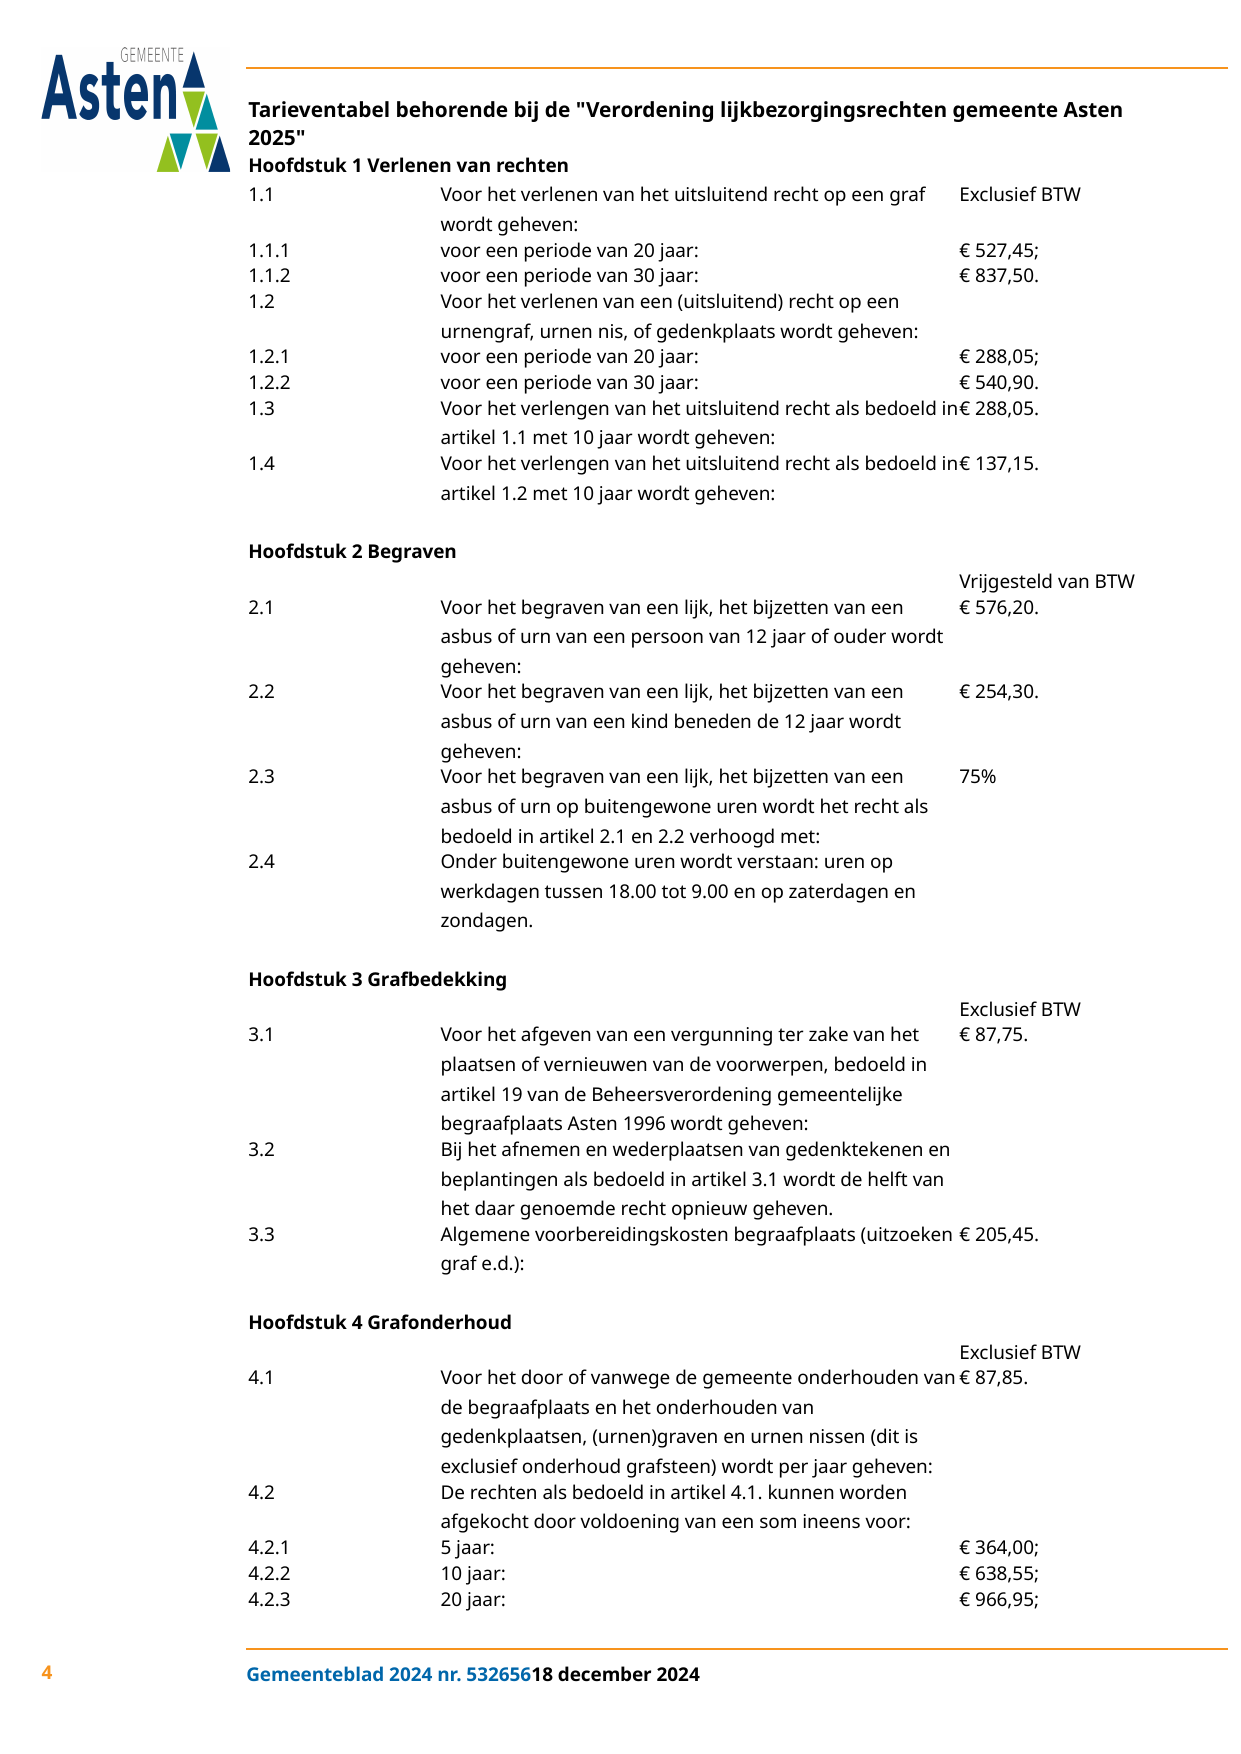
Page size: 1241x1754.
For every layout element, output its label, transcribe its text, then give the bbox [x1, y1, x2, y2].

table_cell Voor het verlengen van het uitsluitend recht als bedoeld in artikel 1.2 met 10 jaar wordt geheven: [440, 450, 959, 506]
table_cell 3.3 [248, 1221, 440, 1276]
table_cell 10 jaar: [440, 1560, 959, 1586]
table_cell Onder buitengewone uren wordt verstaan: uren op werkdagen tussen 18.00 tot 9.00 en op zaterdagen en zondagen. [440, 849, 959, 933]
table_cell 4.1 [248, 1365, 440, 1479]
table_cell 75% [959, 764, 1152, 848]
table_header [440, 568, 959, 594]
text Hoofdstuk 1 Verlenen van rechten [248, 152, 1152, 177]
table_cell Voor het begraven van een lijk, het bijzetten van een asbus of urn op buitengewone uren wordt het recht als bedoeld in artikel 2.1 en 2.2 verhoogd met: [440, 764, 959, 848]
text Tarieventabel behorende bij de "Verordening lijkbezorgingsrechten gemeente Asten 2025" [248, 95, 1152, 152]
table_cell voor een periode van 30 jaar: [440, 369, 959, 395]
table_cell 1.2.2 [248, 369, 440, 395]
table_header Exclusief BTW [959, 996, 1152, 1022]
table_header Voor het verlenen van het uitsluitend recht op een graf wordt geheven: [440, 181, 959, 237]
table_cell € 540,90. [959, 369, 1152, 395]
table_cell 4.2.3 [248, 1586, 440, 1612]
table_cell 2.2 [248, 679, 440, 764]
table_cell € 837,50. [959, 263, 1152, 288]
table_cell [959, 1136, 1152, 1221]
table_cell 3.1 [248, 1022, 440, 1136]
table_cell € 638,55; [959, 1560, 1152, 1586]
table_cell € 254,30. [959, 679, 1152, 764]
table_cell 1.3 [248, 395, 440, 450]
table_cell € 966,95; [959, 1586, 1152, 1612]
table_cell 1.1.2 [248, 263, 440, 288]
table_cell € 576,20. [959, 594, 1152, 679]
table_cell € 205,45. [959, 1221, 1152, 1276]
table_cell 4.2.2 [248, 1560, 440, 1586]
table_cell Voor het verlenen van een (uitsluitend) recht op een urnengraf, urnen nis, of gedenkplaats wordt geheven: [440, 288, 959, 343]
table_header Exclusief BTW [959, 1339, 1152, 1364]
text Hoofdstuk 2 Begraven [248, 538, 1152, 564]
picture [41, 47, 231, 172]
table_cell € 364,00; [959, 1534, 1152, 1560]
table_cell 1.1.1 [248, 237, 440, 262]
table_cell € 137,15. [959, 450, 1152, 506]
text Hoofdstuk 3 Grafbedekking [248, 966, 1152, 992]
text Hoofdstuk 4 Grafonderhoud [248, 1309, 1152, 1335]
table_cell voor een periode van 20 jaar: [440, 344, 959, 369]
table_cell € 288,05. [959, 395, 1152, 450]
table_header Vrijgesteld van BTW [959, 568, 1152, 594]
table_cell [959, 288, 1152, 343]
table_cell 2.1 [248, 594, 440, 679]
table_cell [959, 849, 1152, 933]
table_cell 5 jaar: [440, 1534, 959, 1560]
table_cell Voor het door of vanwege de gemeente onderhouden van de begraafplaats en het onderhouden van gedenkplaatsen, (urnen)graven en urnen nissen (dit is exclusief onderhoud grafsteen) wordt per jaar geheven: [440, 1365, 959, 1479]
table_cell 1.2.1 [248, 344, 440, 369]
table_header [248, 996, 440, 1022]
table_cell De rechten als bedoeld in artikel 4.1. kunnen worden afgekocht door voldoening van een som ineens voor: [440, 1479, 959, 1534]
table_cell 1.4 [248, 450, 440, 506]
table_cell € 87,85. [959, 1365, 1152, 1479]
table_cell [959, 1479, 1152, 1534]
table_cell 4.2 [248, 1479, 440, 1534]
table_header [248, 1339, 440, 1364]
table_header [440, 996, 959, 1022]
table_cell 2.3 [248, 764, 440, 848]
table_cell voor een periode van 30 jaar: [440, 263, 959, 288]
table_cell Bij het afnemen en wederplaatsen van gedenktekenen en beplantingen als bedoeld in artikel 3.1 wordt de helft van het daar genoemde recht opnieuw geheven. [440, 1136, 959, 1221]
table_cell 3.2 [248, 1136, 440, 1221]
table_cell € 87,75. [959, 1022, 1152, 1136]
table_header 1.1 [248, 181, 440, 237]
table_header Exclusief BTW [959, 181, 1152, 237]
table_cell € 527,45; [959, 237, 1152, 262]
table_cell Voor het afgeven van een vergunning ter zake van het plaatsen of vernieuwen van de voorwerpen, bedoeld in artikel 19 van de Beheersverordening gemeentelijke begraafplaats Asten 1996 wordt geheven: [440, 1022, 959, 1136]
table_cell € 288,05; [959, 344, 1152, 369]
table_cell Voor het verlengen van het uitsluitend recht als bedoeld in artikel 1.1 met 10 jaar wordt geheven: [440, 395, 959, 450]
table_cell 4.2.1 [248, 1534, 440, 1560]
table_header [248, 568, 440, 594]
table_cell 20 jaar: [440, 1586, 959, 1612]
table_cell Algemene voorbereidingskosten begraafplaats (uitzoeken graf e.d.): [440, 1221, 959, 1276]
table_cell voor een periode van 20 jaar: [440, 237, 959, 262]
table_cell 1.2 [248, 288, 440, 343]
table_cell Voor het begraven van een lijk, het bijzetten van een asbus of urn van een persoon van 12 jaar of ouder wordt geheven: [440, 594, 959, 679]
table_cell Voor het begraven van een lijk, het bijzetten van een asbus of urn van een kind beneden de 12 jaar wordt geheven: [440, 679, 959, 764]
table_header [440, 1339, 959, 1364]
table_cell 2.4 [248, 849, 440, 933]
